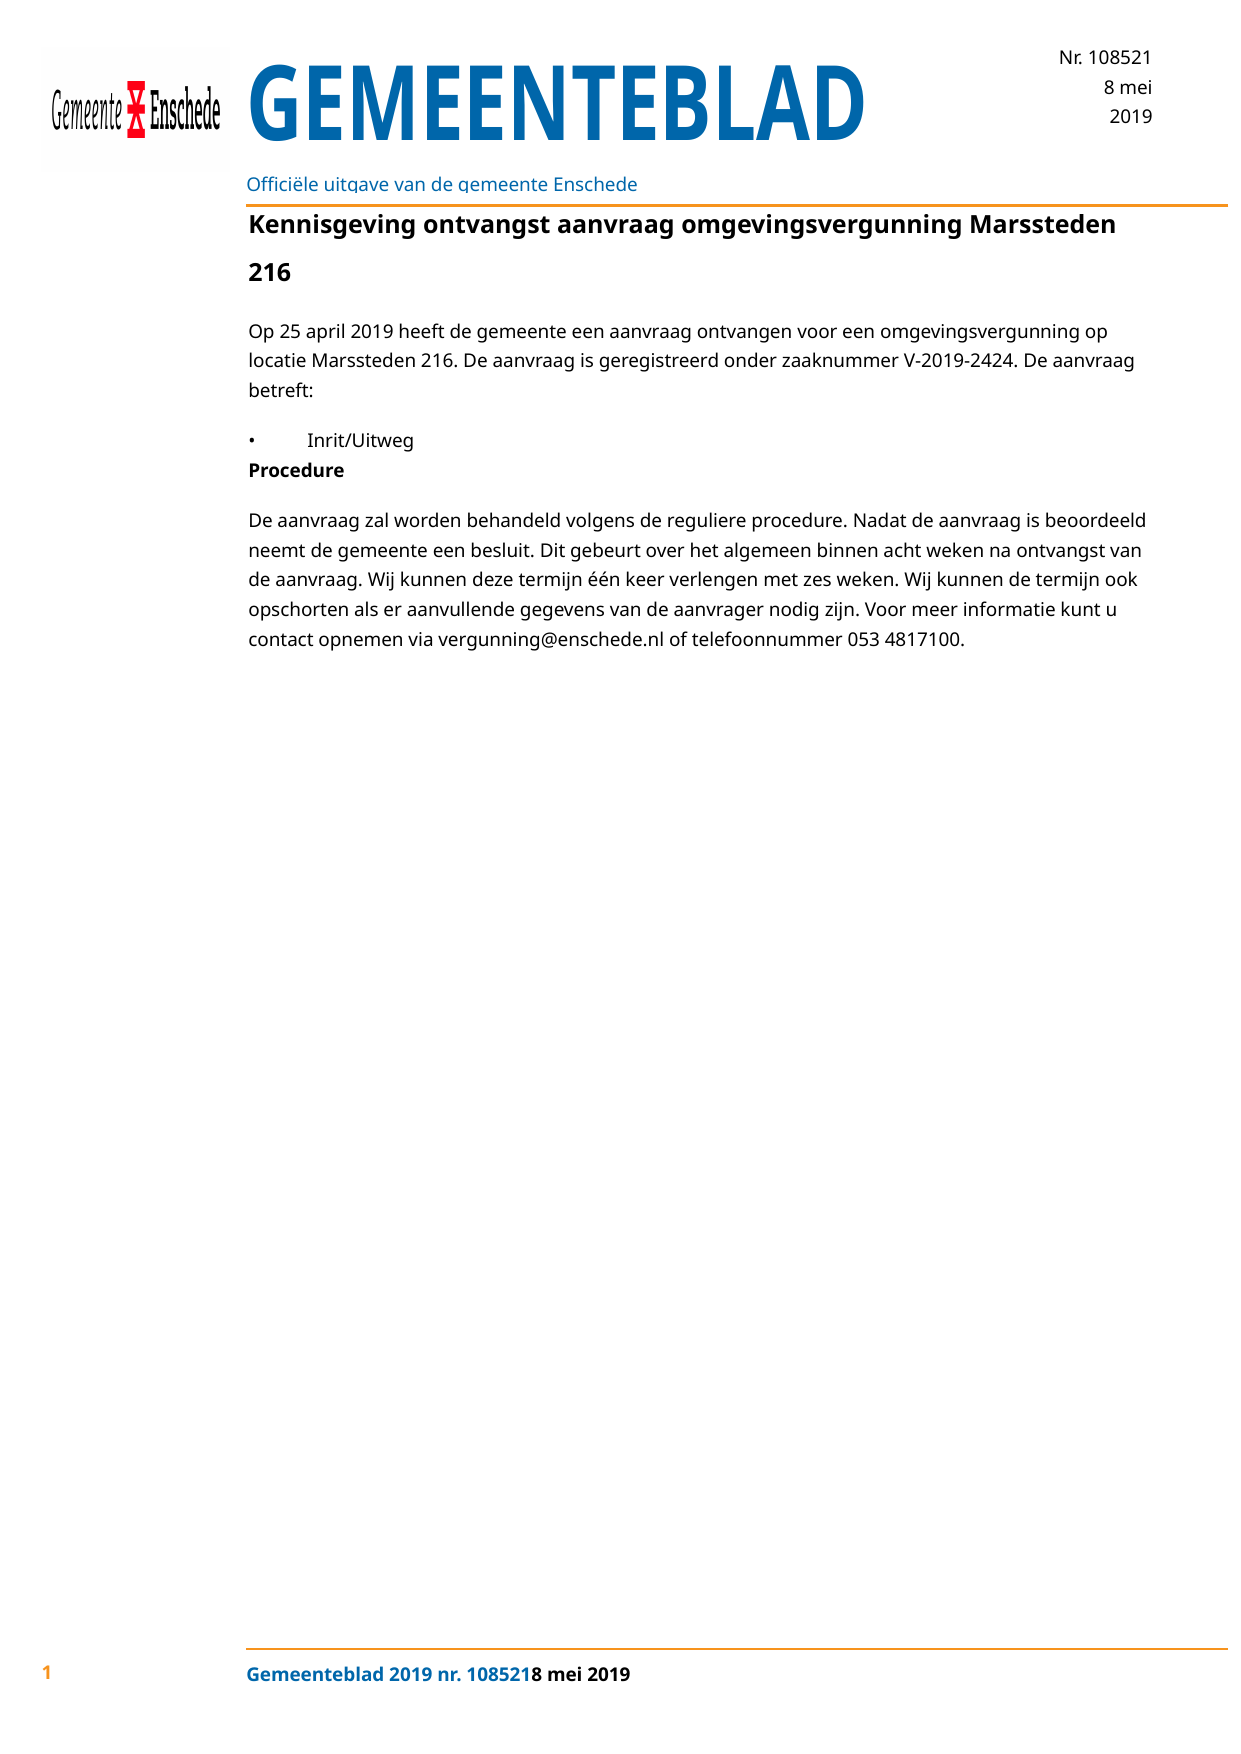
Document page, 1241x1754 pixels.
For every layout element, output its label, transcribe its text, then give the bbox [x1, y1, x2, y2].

text De aanvraag zal worden behandeld volgens de reguliere procedure. Nadat de aanvraag is beoordeeld neemt de gemeente een besluit. Dit gebeurt over het algemeen binnen acht weken na ontvangst van de aanvraag. Wij kunnen deze termijn één keer verlengen met zes weken. Wij kunnen de termijn ook opschorten als er aanvullende gegevens van de aanvrager nodig zijn. Voor meer informatie kunt u contact opnemen via vergunning@enschede.nl of telefoonnummer 053 4817100. [248, 507, 1152, 652]
picture [41, 47, 231, 172]
text Kennisgeving ontvangst aanvraag omgevingsvergunning Marssteden 216 [248, 207, 1152, 288]
text Procedure [248, 457, 1152, 483]
text Op 25 april 2019 heeft de gemeente een aanvraag ontvangen voor een omgevingsvergunning op locatie Marssteden 216. De aanvraag is geregistreerd onder zaaknummer V-2019-2424. De aanvraag betreft: [248, 318, 1152, 403]
list Inrit/Uitweg [248, 427, 1152, 453]
